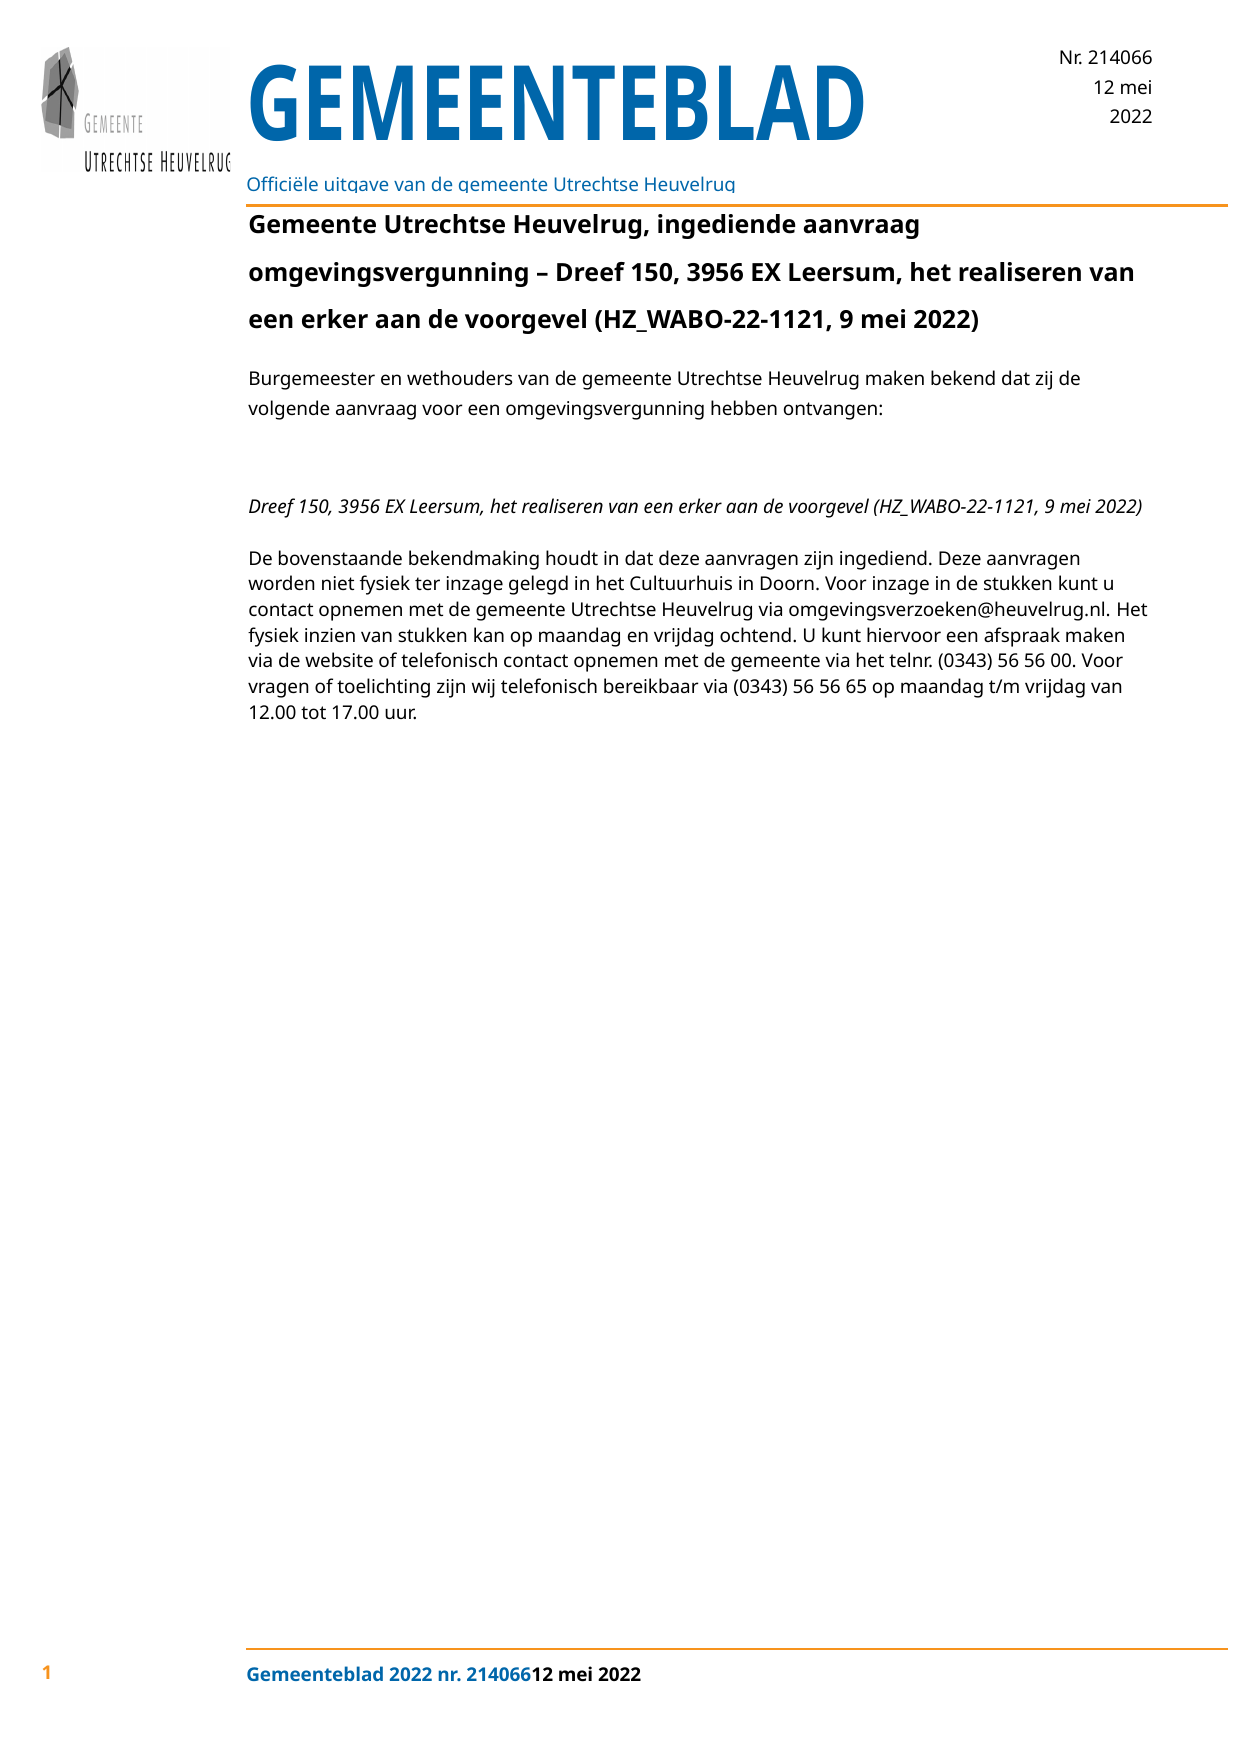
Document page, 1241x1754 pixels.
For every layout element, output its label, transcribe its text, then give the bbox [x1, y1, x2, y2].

text De bovenstaande bekendmaking houdt in dat deze aanvragen zijn ingediend. Deze aanvragen worden niet fysiek ter inzage gelegd in het Cultuurhuis in Doorn. Voor inzage in de stukken kunt u contact opnemen met de gemeente Utrechtse Heuvelrug via omgevingsverzoeken@heuvelrug.nl. Het fysiek inzien van stukken kan op maandag en vrijdag ochtend. U kunt hiervoor een afspraak maken via de website of telefonisch contact opnemen met de gemeente via het telnr. (0343) 56 56 00. Voor vragen of toelichting zijn wij telefonisch bereikbaar via (0343) 56 56 65 op maandag t/m vrijdag van 12.00 tot 17.00 uur. [248, 545, 1152, 725]
picture [41, 47, 231, 172]
text Dreef 150, 3956 EX Leersum, het realiseren van een erker aan de voorgevel (HZ_WABO-22-1121, 9 mei 2022) [248, 493, 1152, 519]
text Burgemeester en wethouders van de gemeente Utrechtse Heuvelrug maken bekend dat zij de volgende aanvraag voor een omgevingsvergunning hebben ontvangen: [248, 366, 1152, 421]
text Gemeente Utrechtse Heuvelrug, ingediende aanvraag omgevingsvergunning – Dreef 150, 3956 EX Leersum, het realiseren van een erker aan de voorgevel (HZ_WABO-22-1121, 9 mei 2022) [248, 207, 1152, 336]
